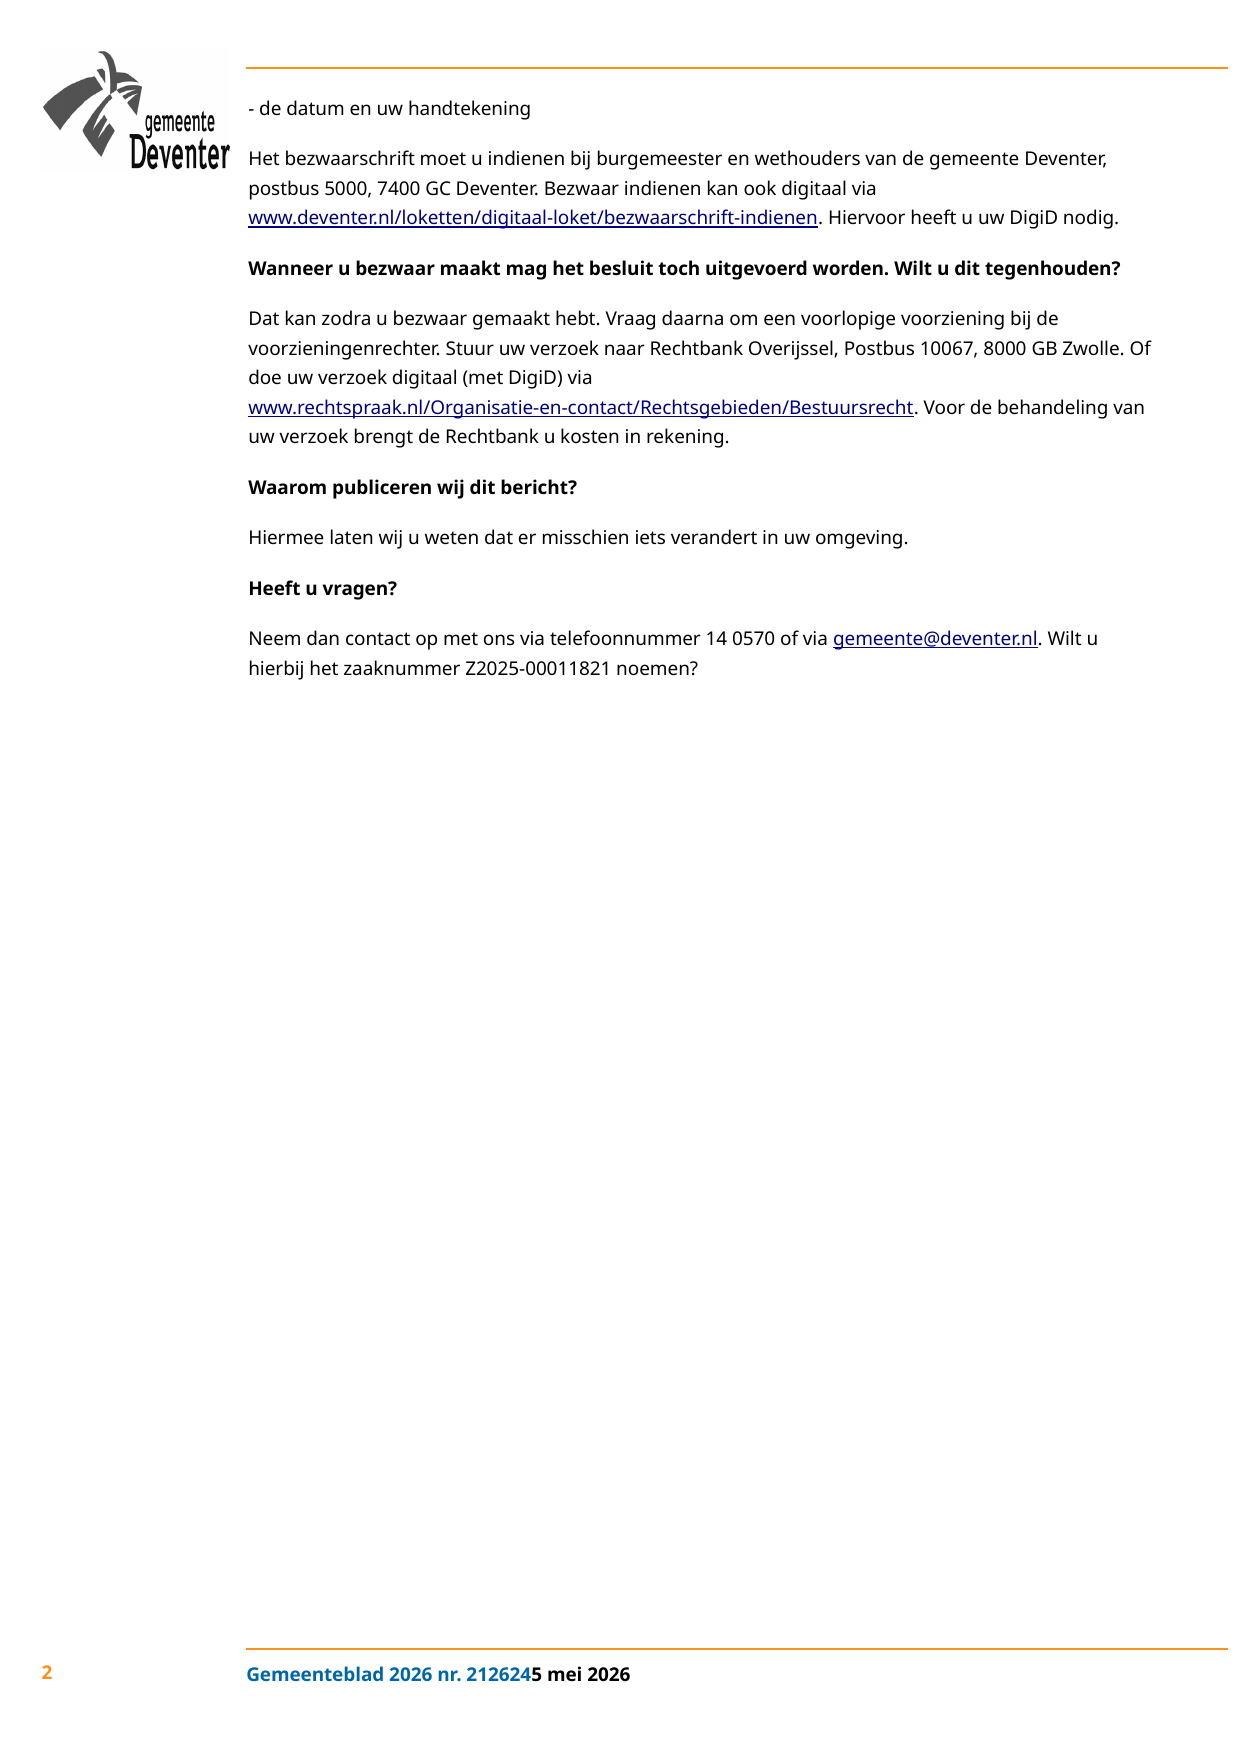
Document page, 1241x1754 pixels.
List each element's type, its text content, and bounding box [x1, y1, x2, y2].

text Wanneer u bezwaar maakt mag het besluit toch uitgevoerd worden. Wilt u dit tegenhouden? [248, 255, 1152, 281]
text Dat kan zodra u bezwaar gemaakt hebt. Vraag daarna om een voorlopige voorziening bij de voorzieningenrechter. Stuur uw verzoek naar Rechtbank Overijssel, Postbus 10067, 8000 GB Zwolle. Of doe uw verzoek digitaal (met DigiD) via www.rechtspraak.nl/Organisatie-en-contact/Rechtsgebieden/Bestuursrecht. Voor de behandeling van uw verzoek brengt de Rechtbank u kosten in rekening. [248, 305, 1152, 449]
text - de datum en uw handtekening [248, 95, 1152, 121]
text Hiermee laten wij u weten dat er misschien iets verandert in uw omgeving. [248, 524, 1152, 550]
text Het bezwaarschrift moet u indienen bij burgemeester en wethouders van de gemeente Deventer, postbus 5000, 7400 GC Deventer. Bezwaar indienen kan ook digitaal via www.deventer.nl/loketten/digitaal-loket/bezwaarschrift-indienen. Hiervoor heeft u uw DigiD nodig. [248, 145, 1152, 230]
picture [41, 47, 231, 172]
text Neem dan contact op met ons via telefoonnummer 14 0570 of via gemeente@deventer.nl. Wilt u hierbij het zaaknummer Z2025-00011821 noemen? [248, 625, 1152, 681]
text Heeft u vragen? [248, 575, 1152, 601]
text Waarom publiceren wij dit bericht? [248, 474, 1152, 500]
